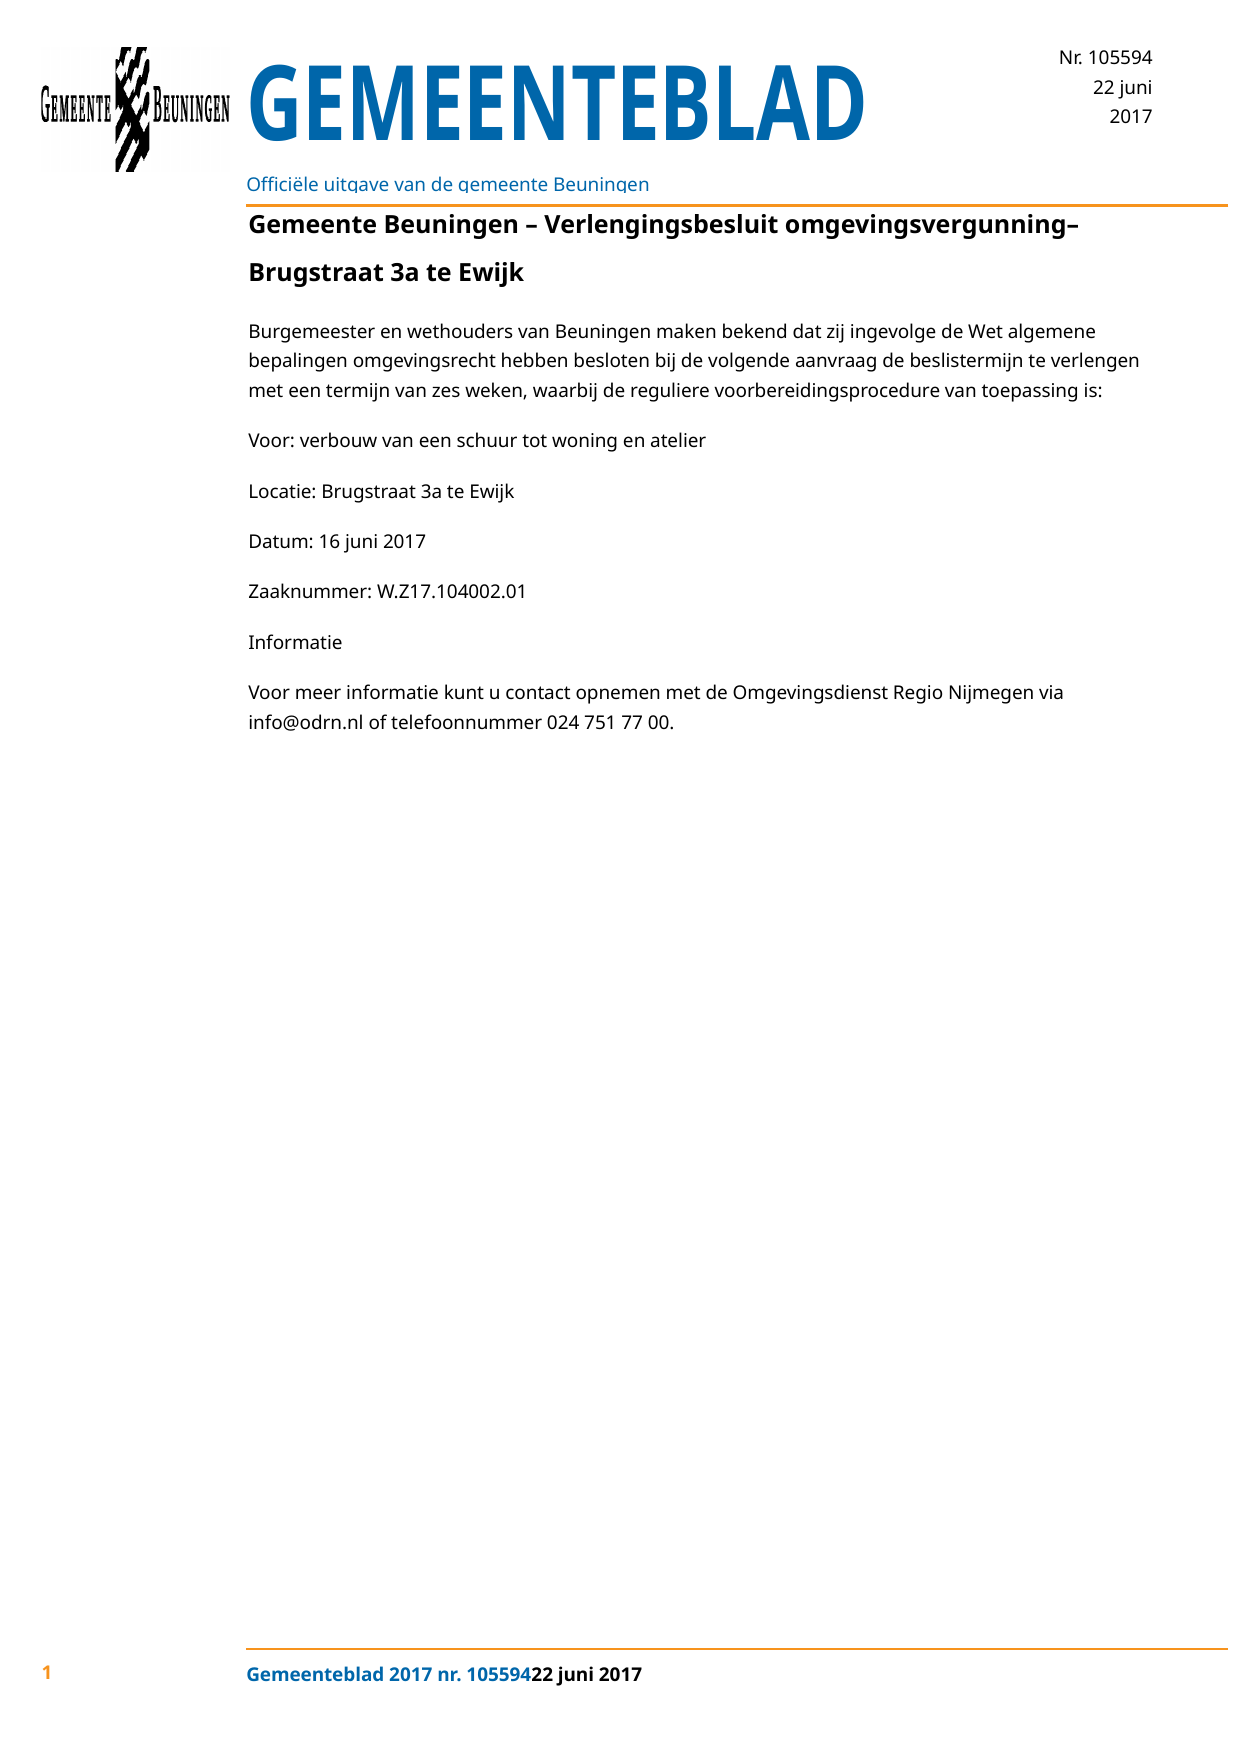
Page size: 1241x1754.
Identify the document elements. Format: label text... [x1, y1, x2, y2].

text Locatie: Brugstraat 3a te Ewijk [248, 478, 1152, 504]
text Voor meer informatie kunt u contact opnemen met de Omgevingsdienst Regio Nijmegen via info@odrn.nl of telefoonnummer 024 751 77 00. [248, 679, 1152, 735]
picture [41, 47, 231, 172]
text Datum: 16 juni 2017 [248, 528, 1152, 554]
text Burgemeester en wethouders van Beuningen maken bekend dat zij ingevolge de Wet algemene bepalingen omgevingsrecht hebben besloten bij de volgende aanvraag de beslistermijn te verlengen met een termijn van zes weken, waarbij de reguliere voorbereidingsprocedure van toepassing is: [248, 318, 1152, 403]
text Zaaknummer: W.Z17.104002.01 [248, 579, 1152, 604]
text Gemeente Beuningen – Verlengingsbesluit omgevingsvergunning– Brugstraat 3a te Ewijk [248, 207, 1152, 288]
text Voor: verbouw van een schuur tot woning en atelier [248, 427, 1152, 453]
text Informatie [248, 629, 1152, 655]
